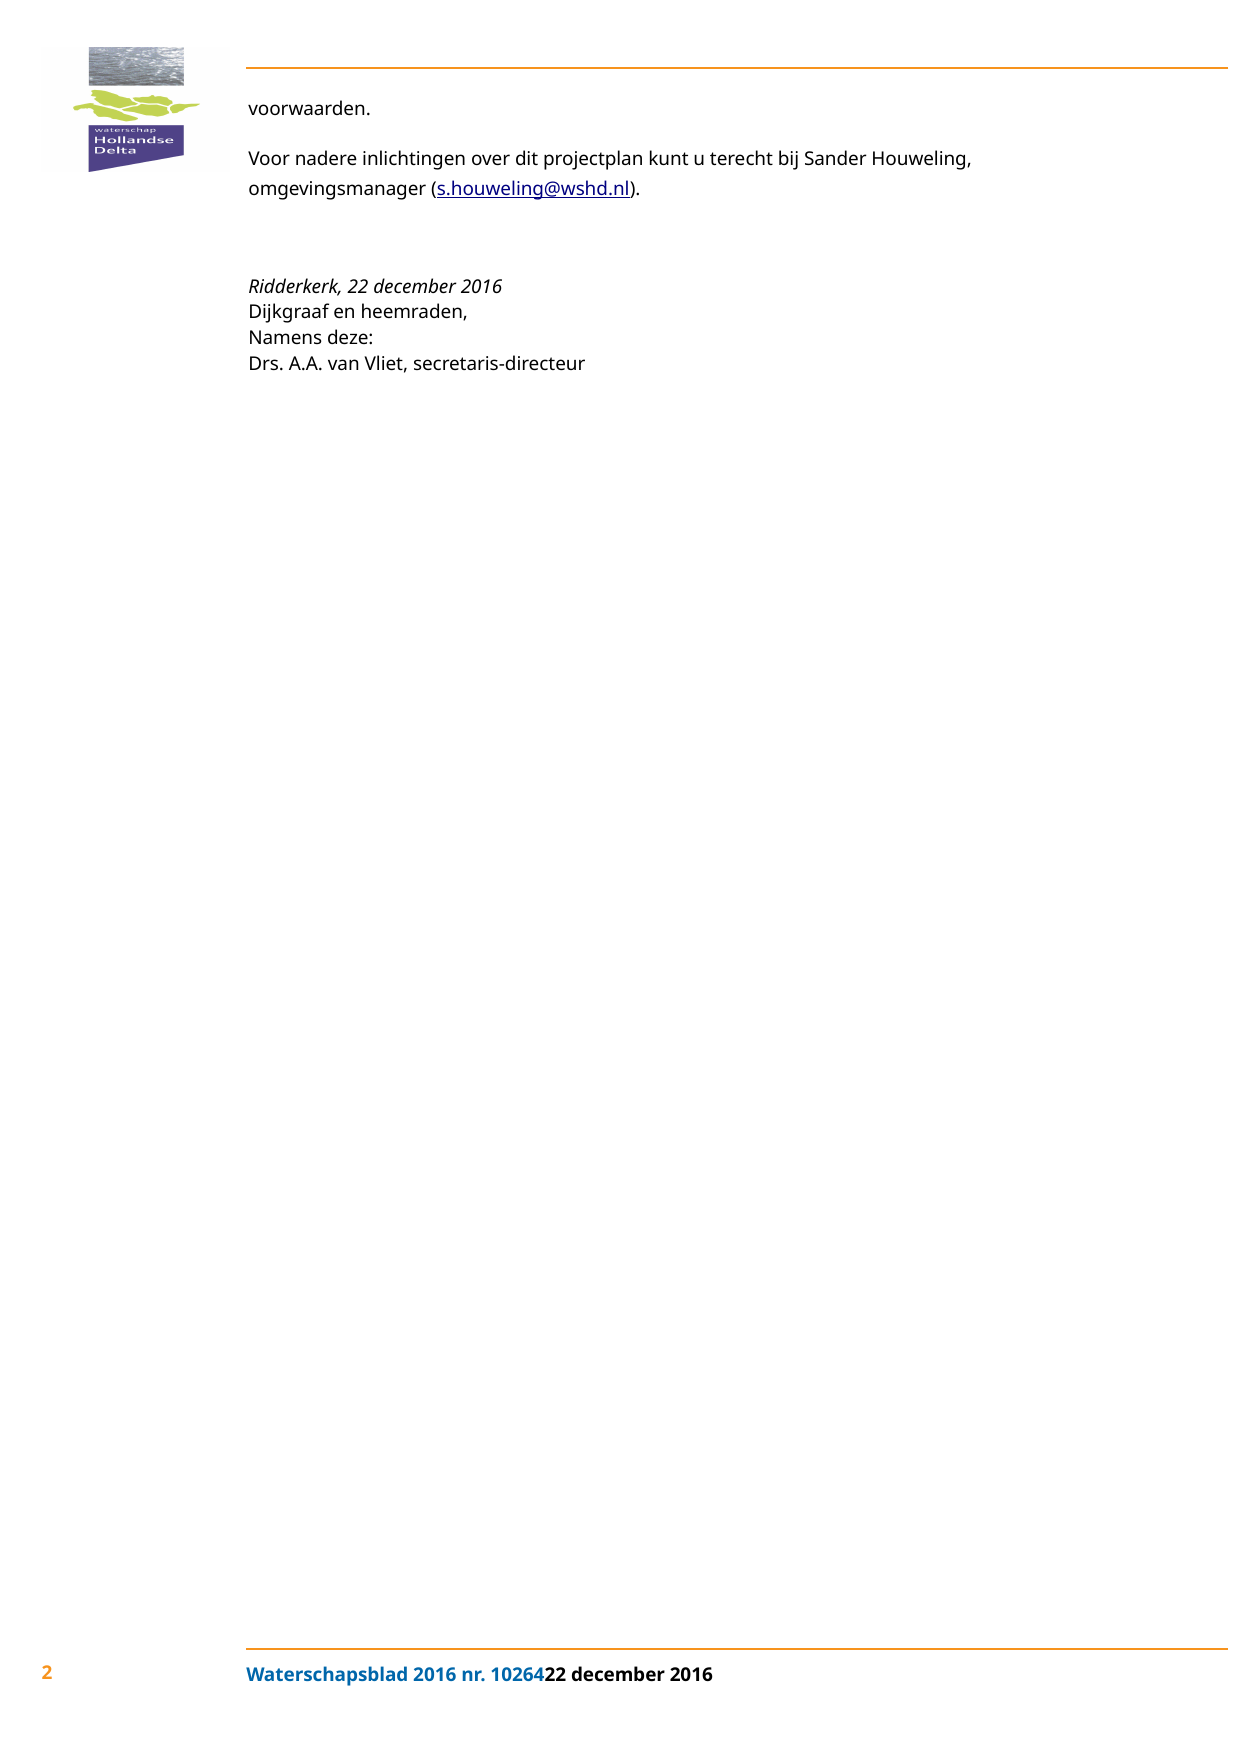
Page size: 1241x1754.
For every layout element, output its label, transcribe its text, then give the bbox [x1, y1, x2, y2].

text Drs. A.A. van Vliet, secretaris-directeur [248, 350, 1152, 376]
text Dijkgraaf en heemraden, [248, 299, 1152, 324]
text Voor nadere inlichtingen over dit projectplan kunt u terecht bij Sander Houweling, omgevingsmanager (s.houweling@wshd.nl). [248, 145, 1152, 201]
text Namens deze: [248, 324, 1152, 350]
text Ridderkerk, 22 december 2016 [248, 273, 1152, 299]
picture [41, 47, 231, 172]
text voorwaarden. [248, 95, 1152, 121]
